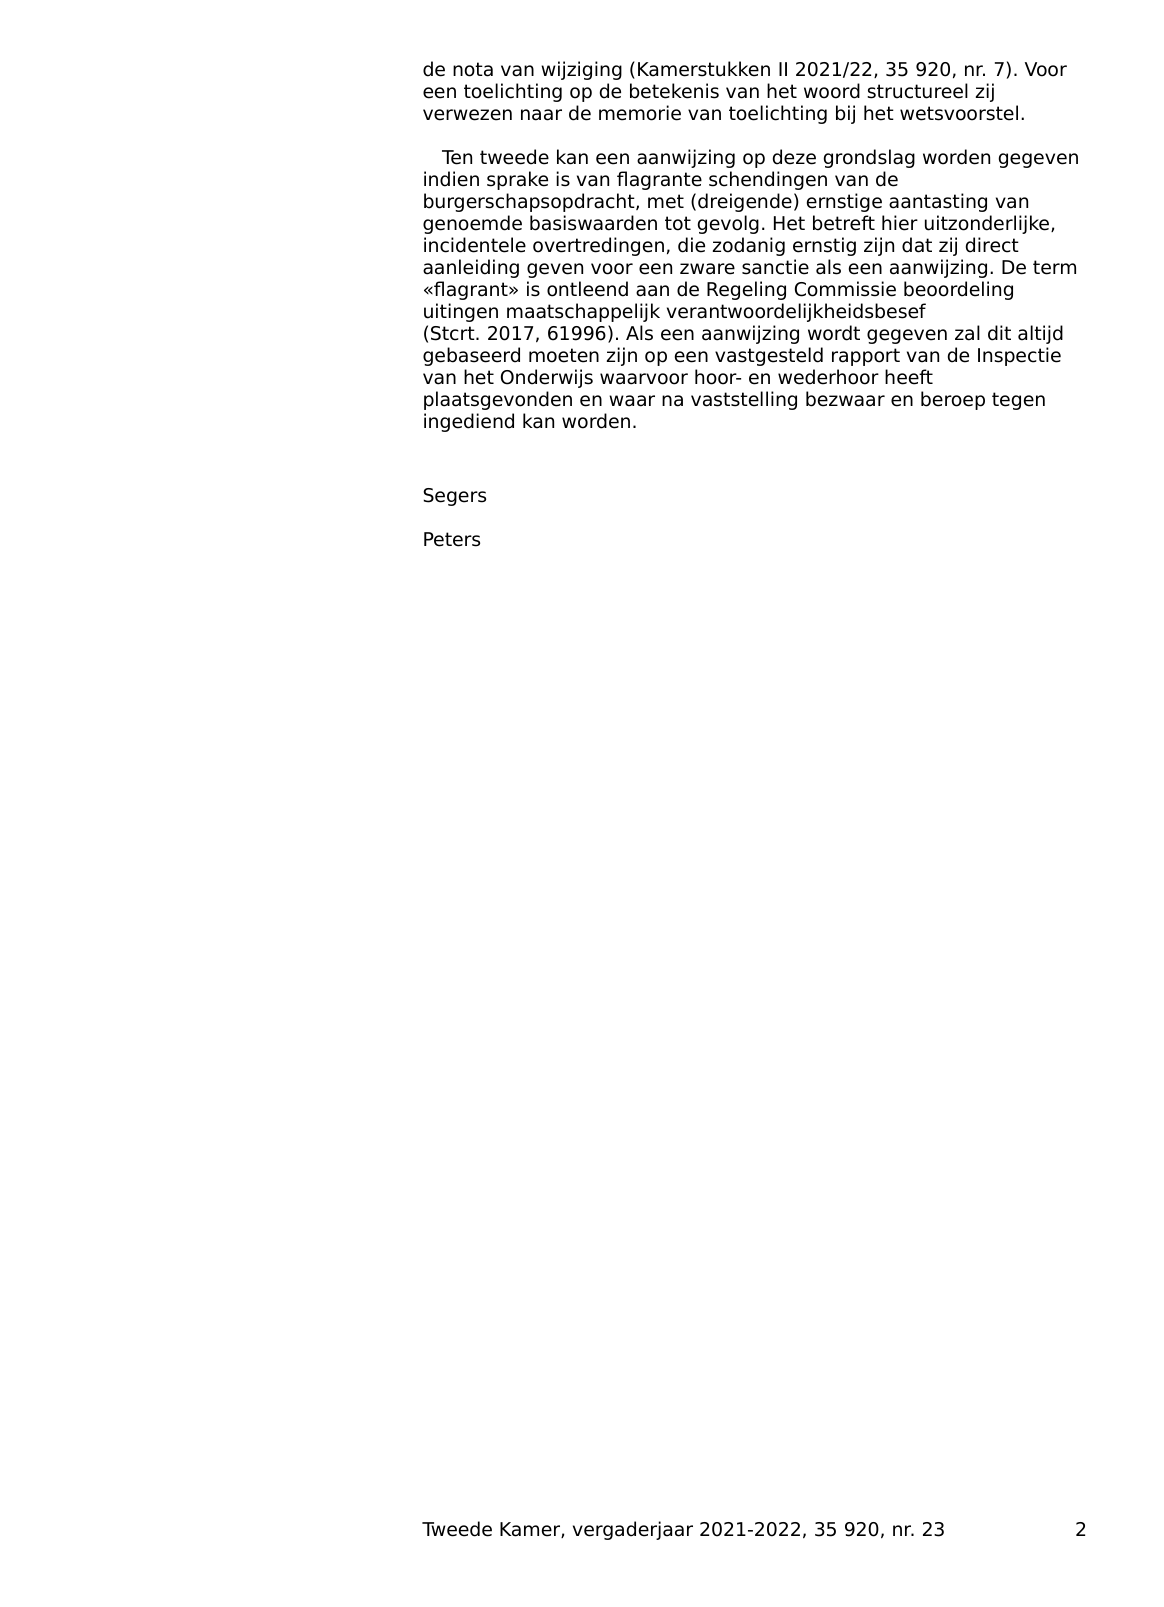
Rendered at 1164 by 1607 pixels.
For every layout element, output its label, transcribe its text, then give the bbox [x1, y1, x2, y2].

text Segers Peters [422, 463, 1087, 551]
text Ten tweede kan een aanwijzing op deze grondslag worden gegeven indien sprake is van flagrante schendingen van de burgerschapsopdracht, met (dreigende) ernstige aantasting van genoemde basiswaarden tot gevolg. Het betreft hier uitzonderlijke, incidentele overtredingen, die zodanig ernstig zijn dat zij direct aanleiding geven voor een zware sanctie als een aanwijzing. De term «flagrant» is ontleend aan de Regeling Commissie beoordeling uitingen maatschappelijk verantwoordelijkheidsbesef (Stcrt. 2017, 61996). Als een aanwijzing wordt gegeven zal dit altijd gebaseerd moeten zijn op een vastgesteld rapport van de Inspectie van het Onderwijs waarvoor hoor- en wederhoor heeft plaatsgevonden en waar na vaststelling bezwaar en beroep tegen ingediend kan worden. [422, 147, 1087, 433]
text de nota van wijziging (Kamerstukken II 2021/22, 35 920, nr. 7). Voor een toelichting op de betekenis van het woord structureel zij verwezen naar de memorie van toelichting bij het wetsvoorstel. [422, 59, 1087, 125]
